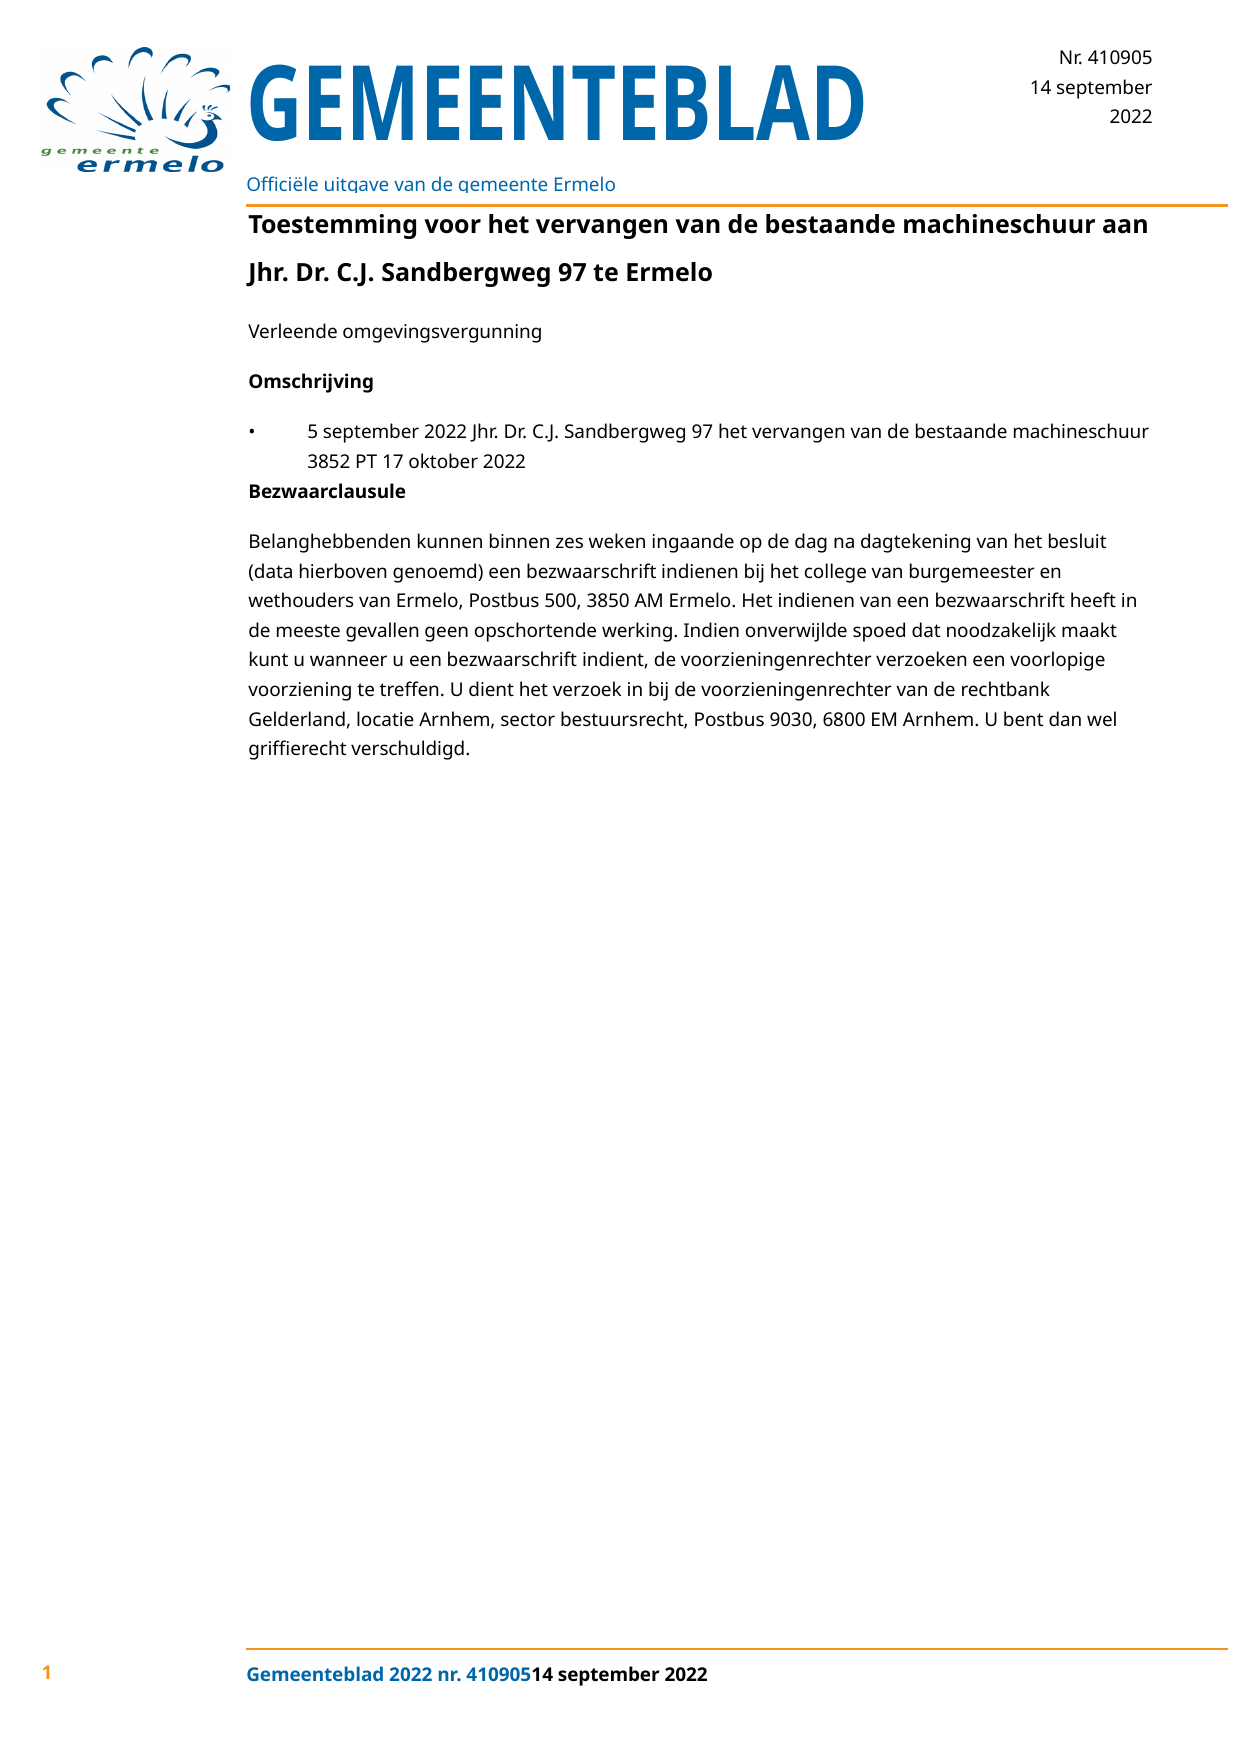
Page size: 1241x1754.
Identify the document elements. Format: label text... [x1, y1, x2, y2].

text Belanghebbenden kunnen binnen zes weken ingaande op de dag na dagtekening van het besluit (data hierboven genoemd) een bezwaarschrift indienen bij het college van burgemeester en wethouders van Ermelo, Postbus 500, 3850 AM Ermelo. Het indienen van een bezwaarschrift heeft in de meeste gevallen geen opschortende werking. Indien onverwijlde spoed dat noodzakelijk maakt kunt u wanneer u een bezwaarschrift indient, de voorzieningenrechter verzoeken een voorlopige voorziening te treffen. U dient het verzoek in bij de voorzieningenrechter van de rechtbank Gelderland, locatie Arnhem, sector bestuursrecht, Postbus 9030, 6800 EM Arnhem. U bent dan wel griffierecht verschuldigd. [248, 528, 1152, 761]
text Toestemming voor het vervangen van de bestaande machineschuur aan Jhr. Dr. C.J. Sandbergweg 97 te Ermelo [248, 207, 1152, 288]
picture [41, 47, 231, 172]
list 5 september 2022 Jhr. Dr. C.J. Sandbergweg 97 het vervangen van de bestaande machineschuur 3852 PT 17 oktober 2022 [248, 419, 1152, 474]
text Omschrijving [248, 368, 1152, 394]
text Verleende omgevingsvergunning [248, 318, 1152, 344]
text Bezwaarclausule [248, 478, 1152, 504]
